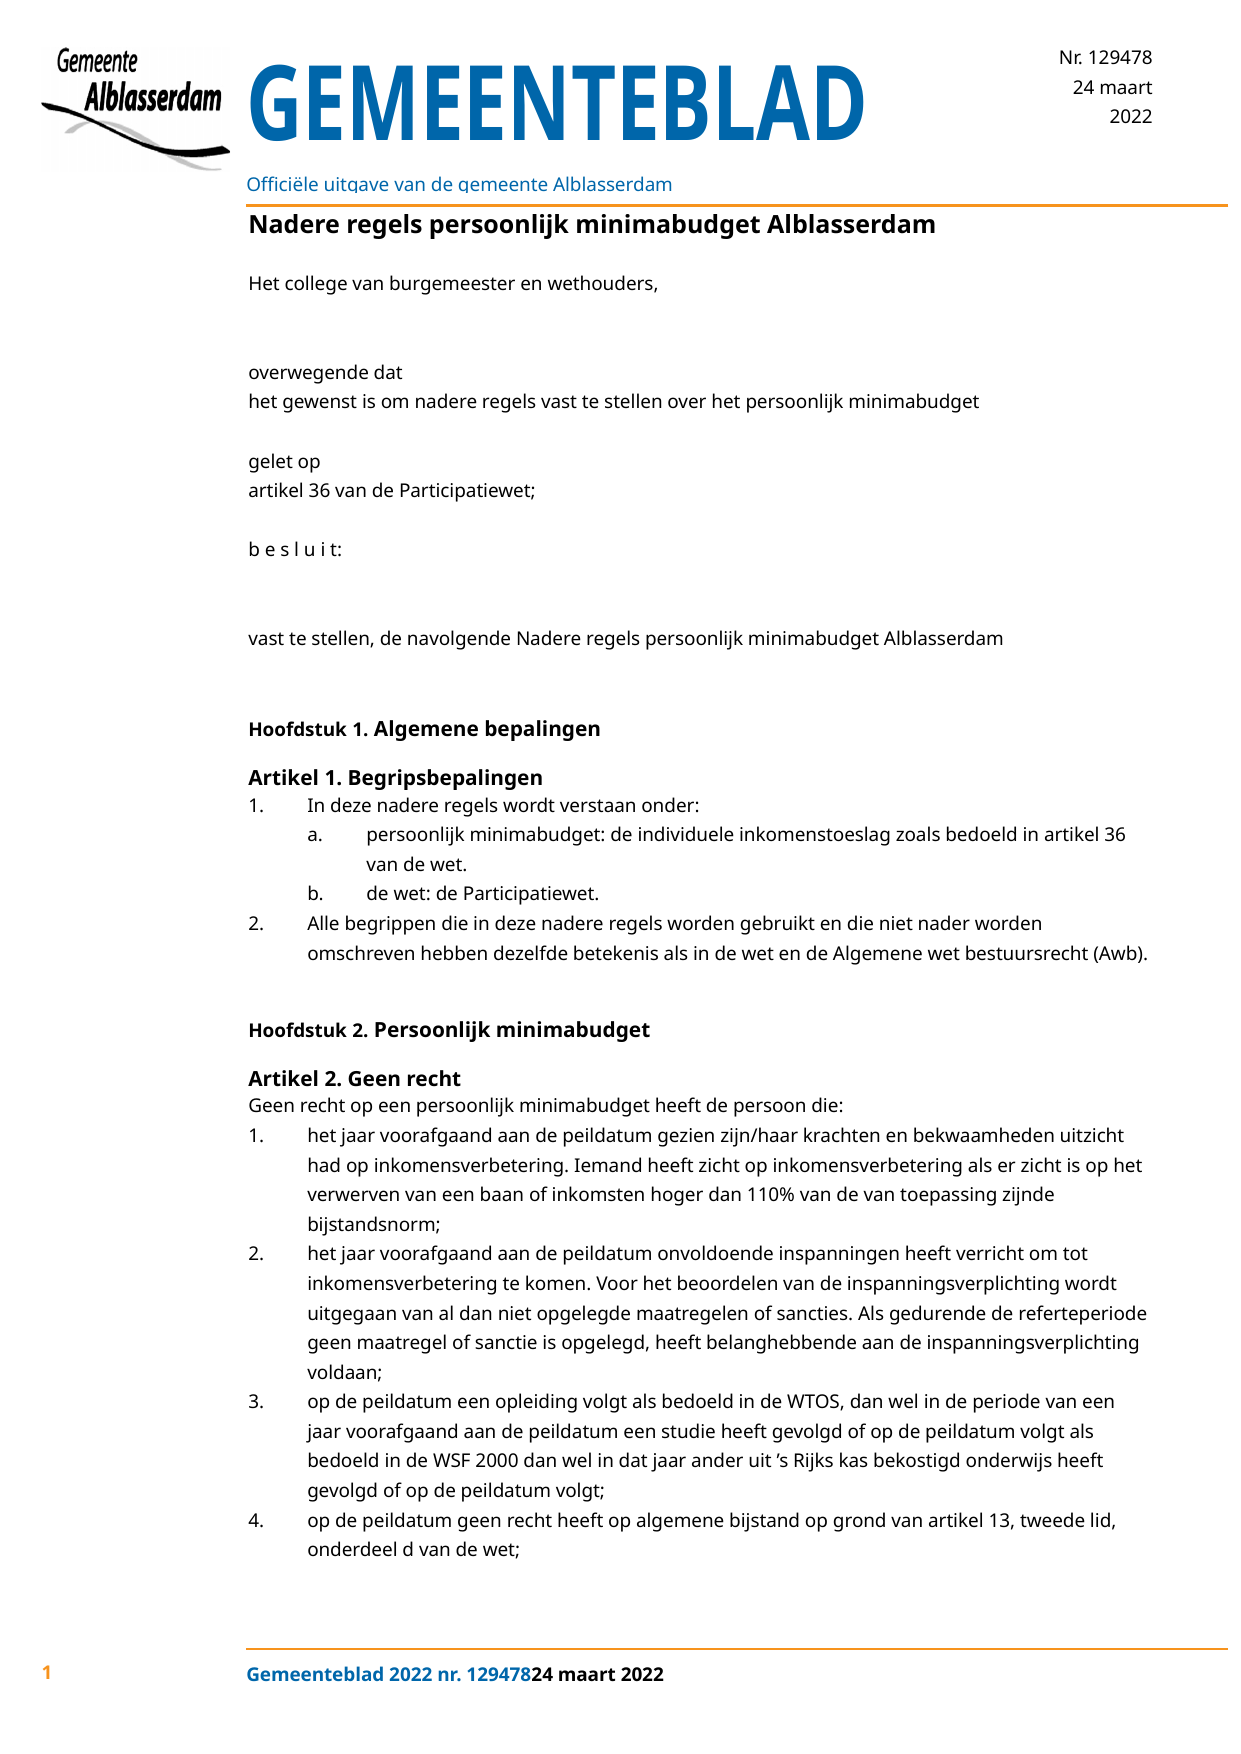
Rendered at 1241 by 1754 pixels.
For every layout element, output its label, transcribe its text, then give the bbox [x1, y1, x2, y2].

text overwegende dat [248, 359, 1152, 385]
text het gewenst is om nadere regels vast te stellen over het persoonlijk minimabudget [248, 389, 1152, 414]
list het jaar voorafgaand aan de peildatum onvoldoende inspanningen heeft verricht om tot inkomensverbetering te komen. Voor het beoordelen van de inspanningsverplichting wordt uitgegaan van al dan niet opgelegde maatregelen of sancties. Als gedurende de referteperiode geen maatregel of sanctie is opgelegd, heeft belanghebbende aan de inspanningsverplichting voldaan; [248, 1241, 1152, 1384]
text b e s l u i t: [248, 537, 1152, 562]
list persoonlijk minimabudget: de individuele inkomenstoeslag zoals bedoeld in artikel 36 van de wet. [307, 821, 1152, 877]
list Alle begrippen die in deze nadere regels worden gebruikt en die niet nader worden omschreven hebben dezelfde betekenis als in de wet en de Algemene wet bestuursrecht (Awb). [248, 910, 1152, 965]
list op de peildatum een opleiding volgt als bedoeld in de WTOS, dan wel in de periode van een jaar voorafgaand aan de peildatum een studie heeft gevolgd of op de peildatum volgt als bedoeld in de WSF 2000 dan wel in dat jaar ander uit ’s Rijks kas bekostigd onderwijs heeft gevolgd of op de peildatum volgt; [248, 1388, 1152, 1503]
list de wet: de Participatiewet. [307, 881, 1152, 906]
text Hoofdstuk 2. Persoonlijk minimabudget [248, 1015, 1152, 1043]
text Artikel 1. Begripsbepalingen [248, 763, 1152, 792]
text vast te stellen, de navolgende Nadere regels persoonlijk minimabudget Alblasserdam [248, 625, 1152, 651]
text Nadere regels persoonlijk minimabudget Alblasserdam [248, 207, 1152, 241]
list op de peildatum geen recht heeft op algemene bijstand op grond van artikel 13, tweede lid, onderdeel d van de wet; [248, 1507, 1152, 1562]
picture [41, 47, 231, 172]
text gelet op [248, 448, 1152, 473]
text Het college van burgemeester en wethouders, [248, 270, 1152, 296]
text Artikel 2. Geen recht [248, 1064, 1152, 1093]
text Geen recht op een persoonlijk minimabudget heeft de persoon die: [248, 1093, 1152, 1118]
list het jaar voorafgaand aan de peildatum gezien zijn/haar krachten en bekwaamheden uitzicht had op inkomensverbetering. Iemand heeft zicht op inkomensverbetering als er zicht is op het verwerven van een baan of inkomsten hoger dan 110% van de van toepassing zijnde bijstandsnorm; [248, 1122, 1152, 1237]
text artikel 36 van de Participatiewet; [248, 477, 1152, 503]
text Hoofdstuk 1. Algemene bepalingen [248, 714, 1152, 742]
list In deze nadere regels wordt verstaan onder: [248, 792, 1152, 817]
